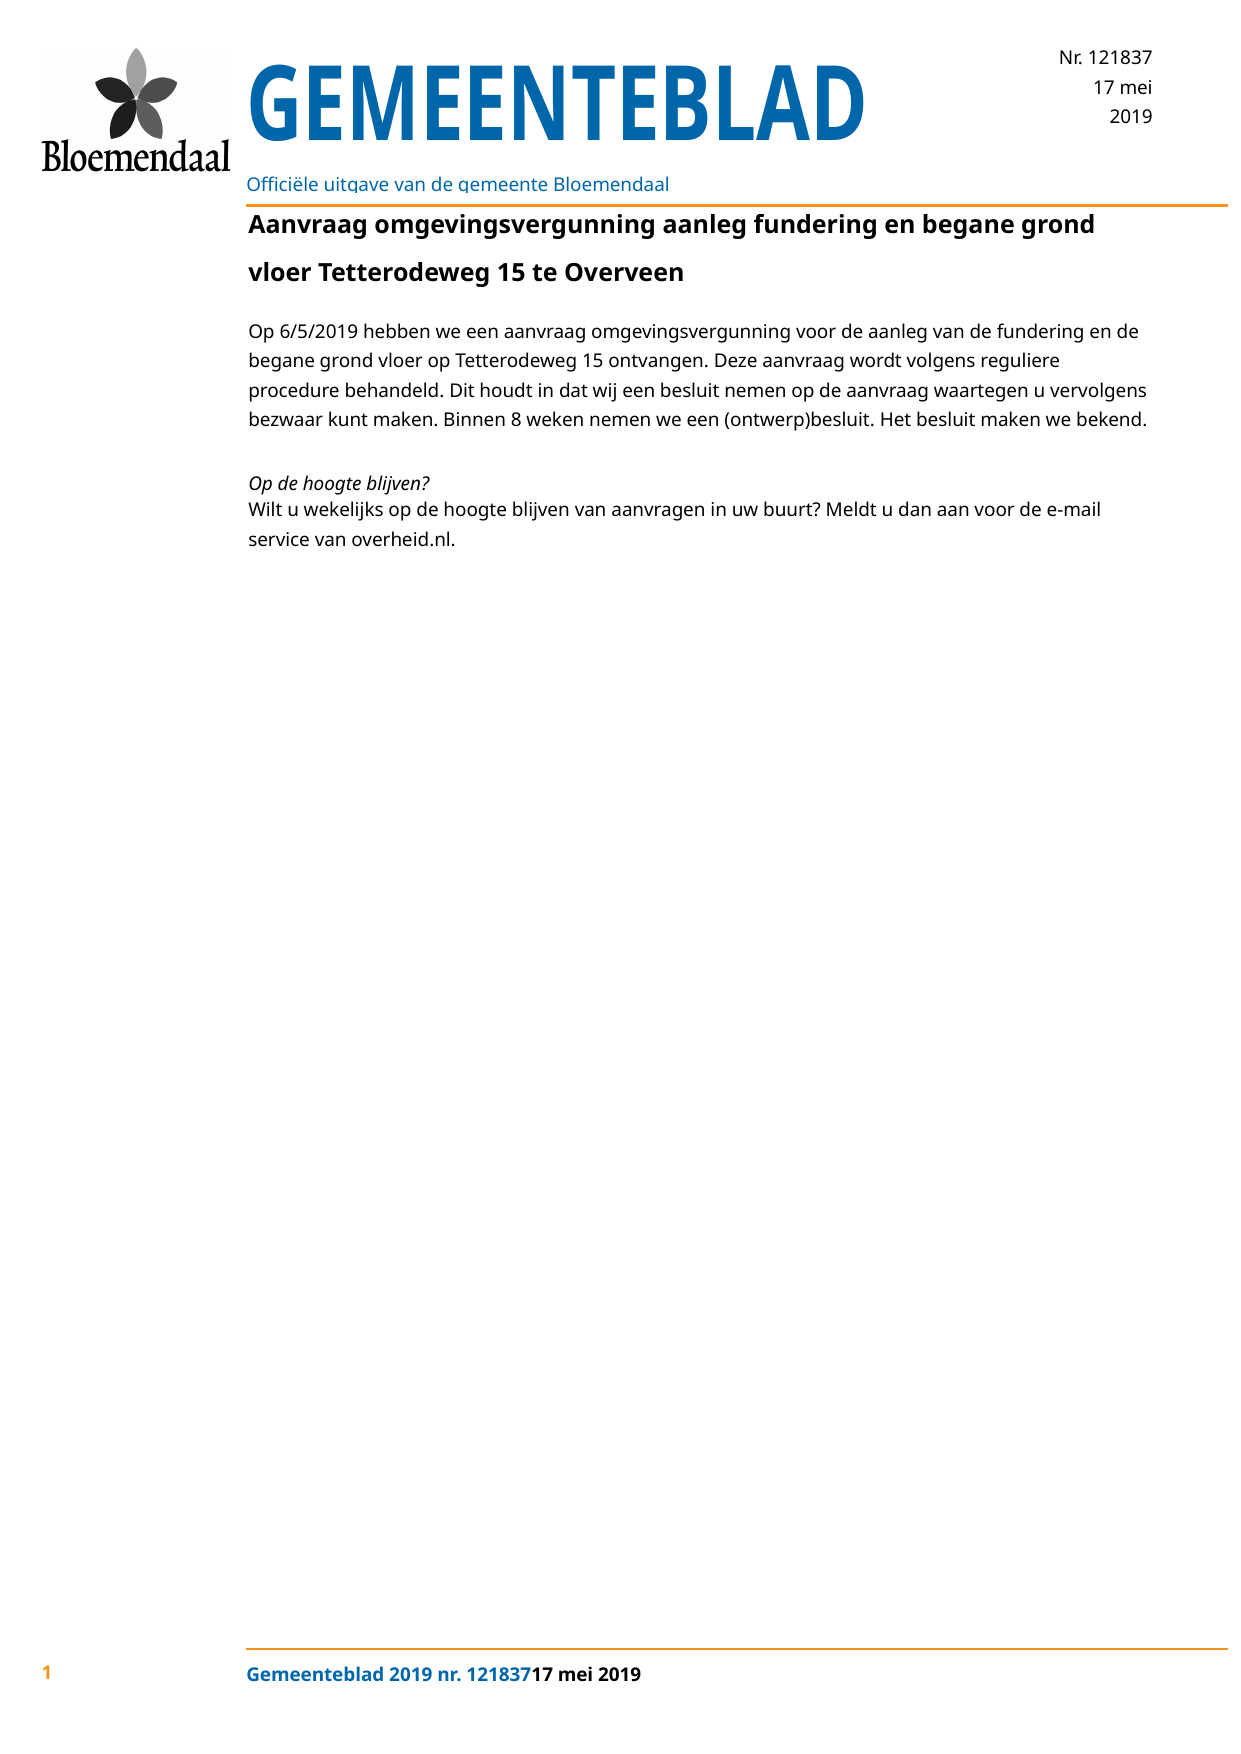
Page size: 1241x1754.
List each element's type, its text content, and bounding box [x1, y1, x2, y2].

text Wilt u wekelijks op de hoogte blijven van aanvragen in uw buurt? Meldt u dan aan voor de e-mail service van overheid.nl. [248, 496, 1152, 552]
text Aanvraag omgevingsvergunning aanleg fundering en begane grond vloer Tetterodeweg 15 te Overveen [248, 207, 1152, 288]
text Op de hoogte blijven? [248, 471, 1152, 496]
text Op 6/5/2019 hebben we een aanvraag omgevingsvergunning voor de aanleg van de fundering en de begane grond vloer op Tetterodeweg 15 ontvangen. Deze aanvraag wordt volgens reguliere procedure behandeld. Dit houdt in dat wij een besluit nemen op de aanvraag waartegen u vervolgens bezwaar kunt maken. Binnen 8 weken nemen we een (ontwerp)besluit. Het besluit maken we bekend. [248, 318, 1152, 432]
picture [41, 47, 231, 172]
